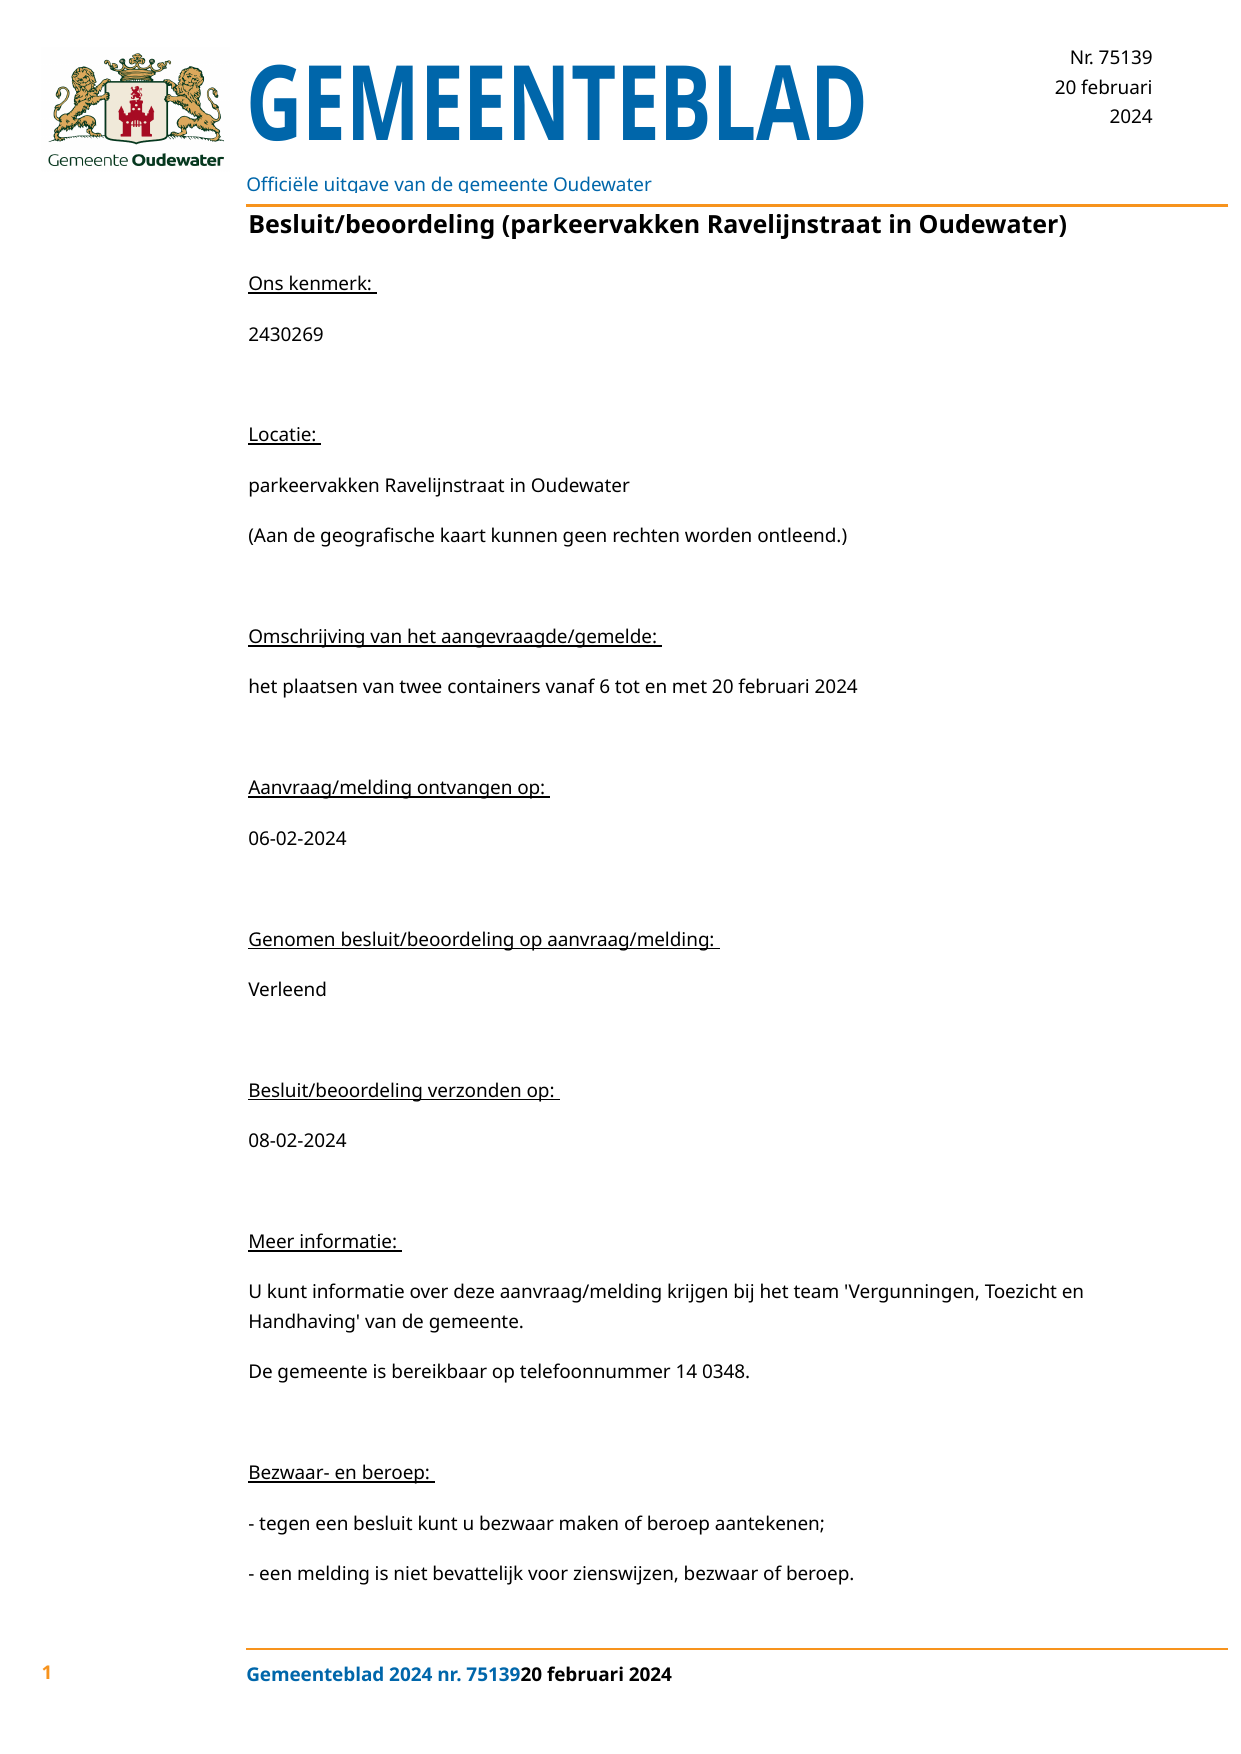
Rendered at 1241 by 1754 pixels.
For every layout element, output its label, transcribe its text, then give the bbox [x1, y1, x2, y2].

text 06-02-2024 [248, 825, 1152, 851]
text 08-02-2024 [248, 1127, 1152, 1153]
text Verleend [248, 976, 1152, 1002]
text - tegen een besluit kunt u bezwaar maken of beroep aantekenen; [248, 1510, 1152, 1536]
picture [41, 47, 231, 172]
text Aanvraag/melding ontvangen op: [248, 774, 1152, 800]
text Omschrijving van het aangevraagde/gemelde: [248, 623, 1152, 649]
text U kunt informatie over deze aanvraag/melding krijgen bij het team 'Vergunningen, Toezicht en Handhaving' van de gemeente. [248, 1279, 1152, 1334]
text Meer informatie: [248, 1228, 1152, 1254]
text Besluit/beoordeling verzonden op: [248, 1077, 1152, 1103]
text Besluit/beoordeling (parkeervakken Ravelijnstraat in Oudewater) [248, 207, 1152, 241]
text Bezwaar- en beroep: [248, 1459, 1152, 1485]
text De gemeente is bereikbaar op telefoonnummer 14 0348. [248, 1359, 1152, 1384]
text Genomen besluit/beoordeling op aanvraag/melding: [248, 926, 1152, 951]
text het plaatsen van twee containers vanaf 6 tot en met 20 februari 2024 [248, 674, 1152, 699]
text Locatie: [248, 422, 1152, 447]
text - een melding is niet bevattelijk voor zienswijzen, bezwaar of beroep. [248, 1560, 1152, 1586]
text 2430269 [248, 321, 1152, 346]
text parkeervakken Ravelijnstraat in Oudewater [248, 472, 1152, 498]
text Ons kenmerk: [248, 270, 1152, 296]
text (Aan de geografische kaart kunnen geen rechten worden ontleend.) [248, 522, 1152, 548]
